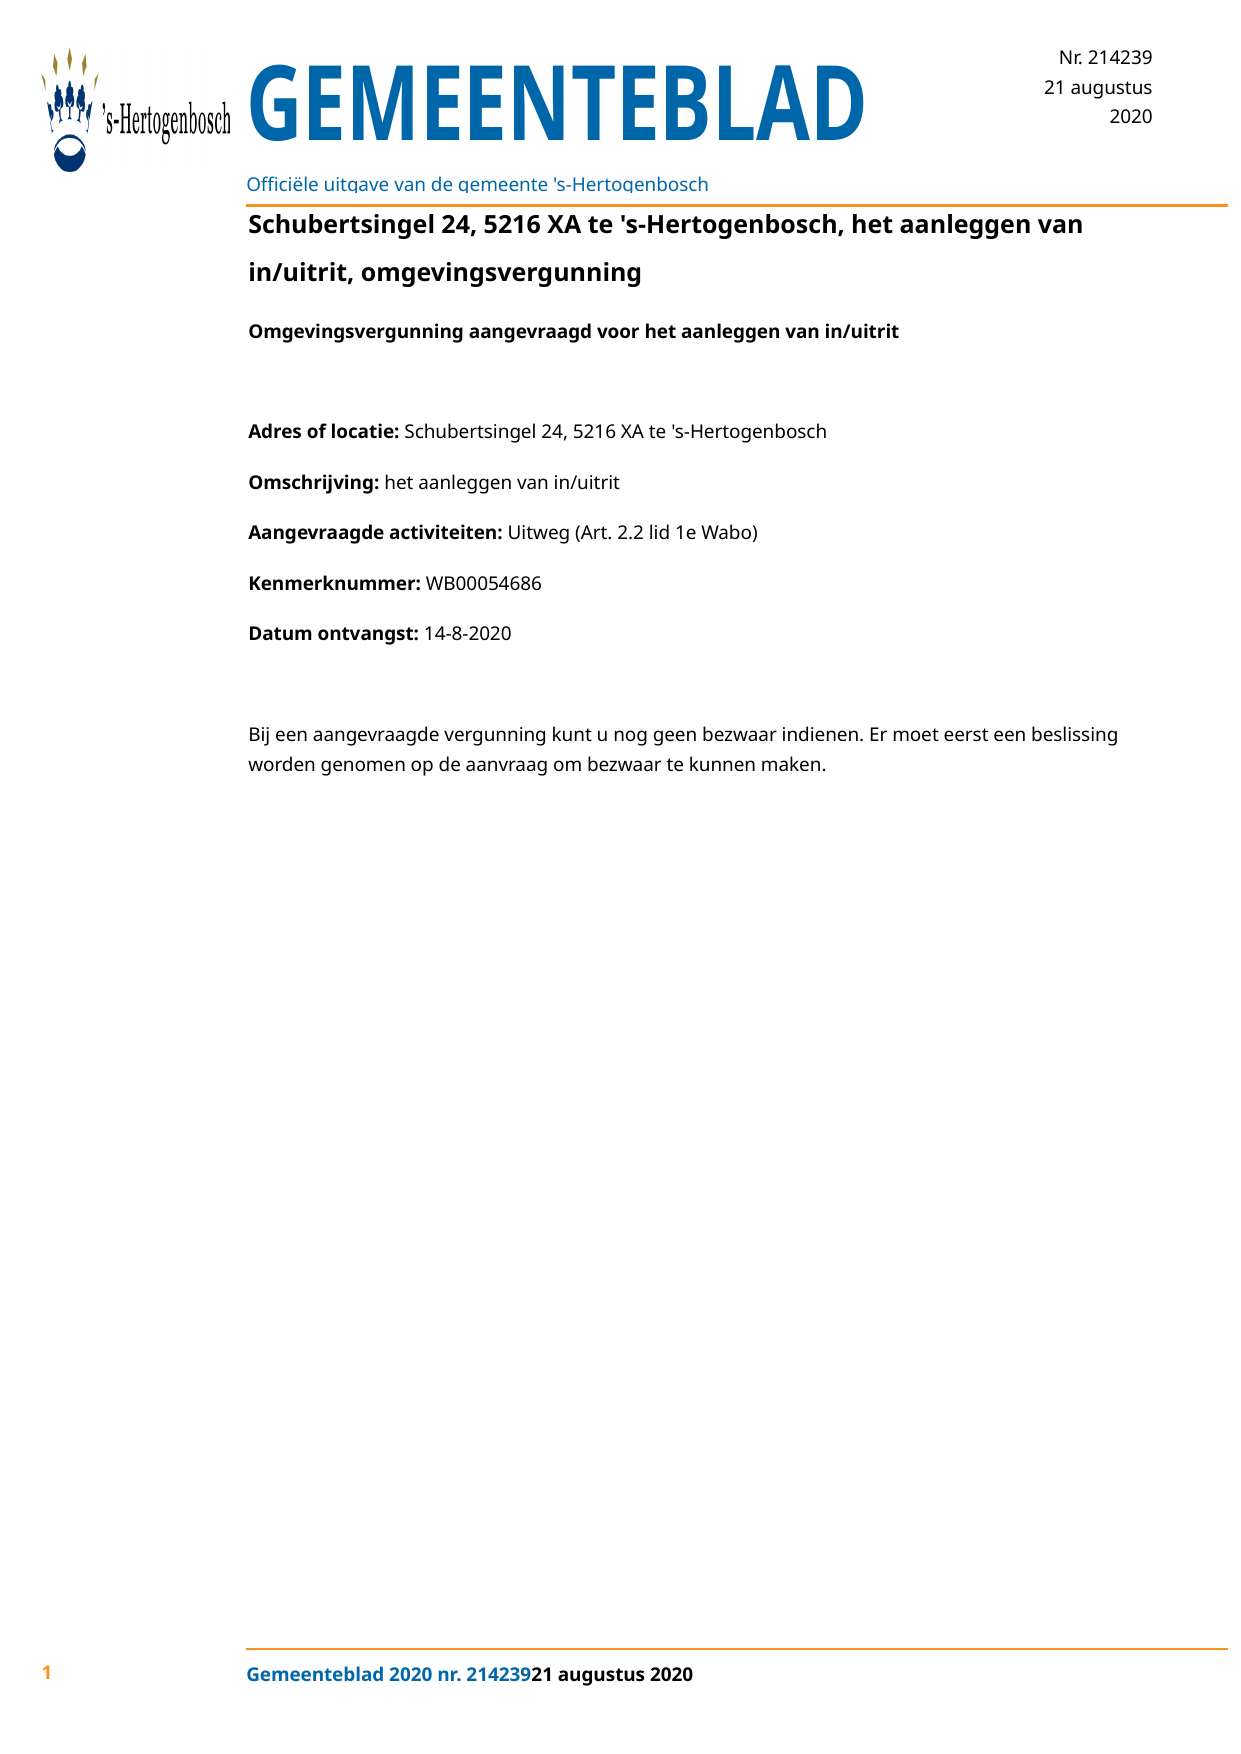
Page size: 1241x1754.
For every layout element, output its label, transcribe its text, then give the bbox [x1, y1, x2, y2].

text Aangevraagde activiteiten: Uitweg (Art. 2.2 lid 1e Wabo) [248, 519, 1152, 545]
text Omschrijving: het aanleggen van in/uitrit [248, 469, 1152, 495]
text Adres of locatie: Schubertsingel 24, 5216 XA te 's-Hertogenbosch [248, 419, 1152, 444]
picture [41, 47, 231, 172]
text Datum ontvangst: 14-8-2020 [248, 620, 1152, 646]
text Omgevingsvergunning aangevraagd voor het aanleggen van in/uitrit [248, 318, 1152, 344]
text Kenmerknummer: WB00054686 [248, 570, 1152, 596]
text Bij een aangevraagde vergunning kunt u nog geen bezwaar indienen. Er moet eerst een beslissing worden genomen op de aanvraag om bezwaar te kunnen maken. [248, 721, 1152, 777]
text Schubertsingel 24, 5216 XA te 's-Hertogenbosch, het aanleggen van in/uitrit, omgevingsvergunning [248, 207, 1152, 288]
